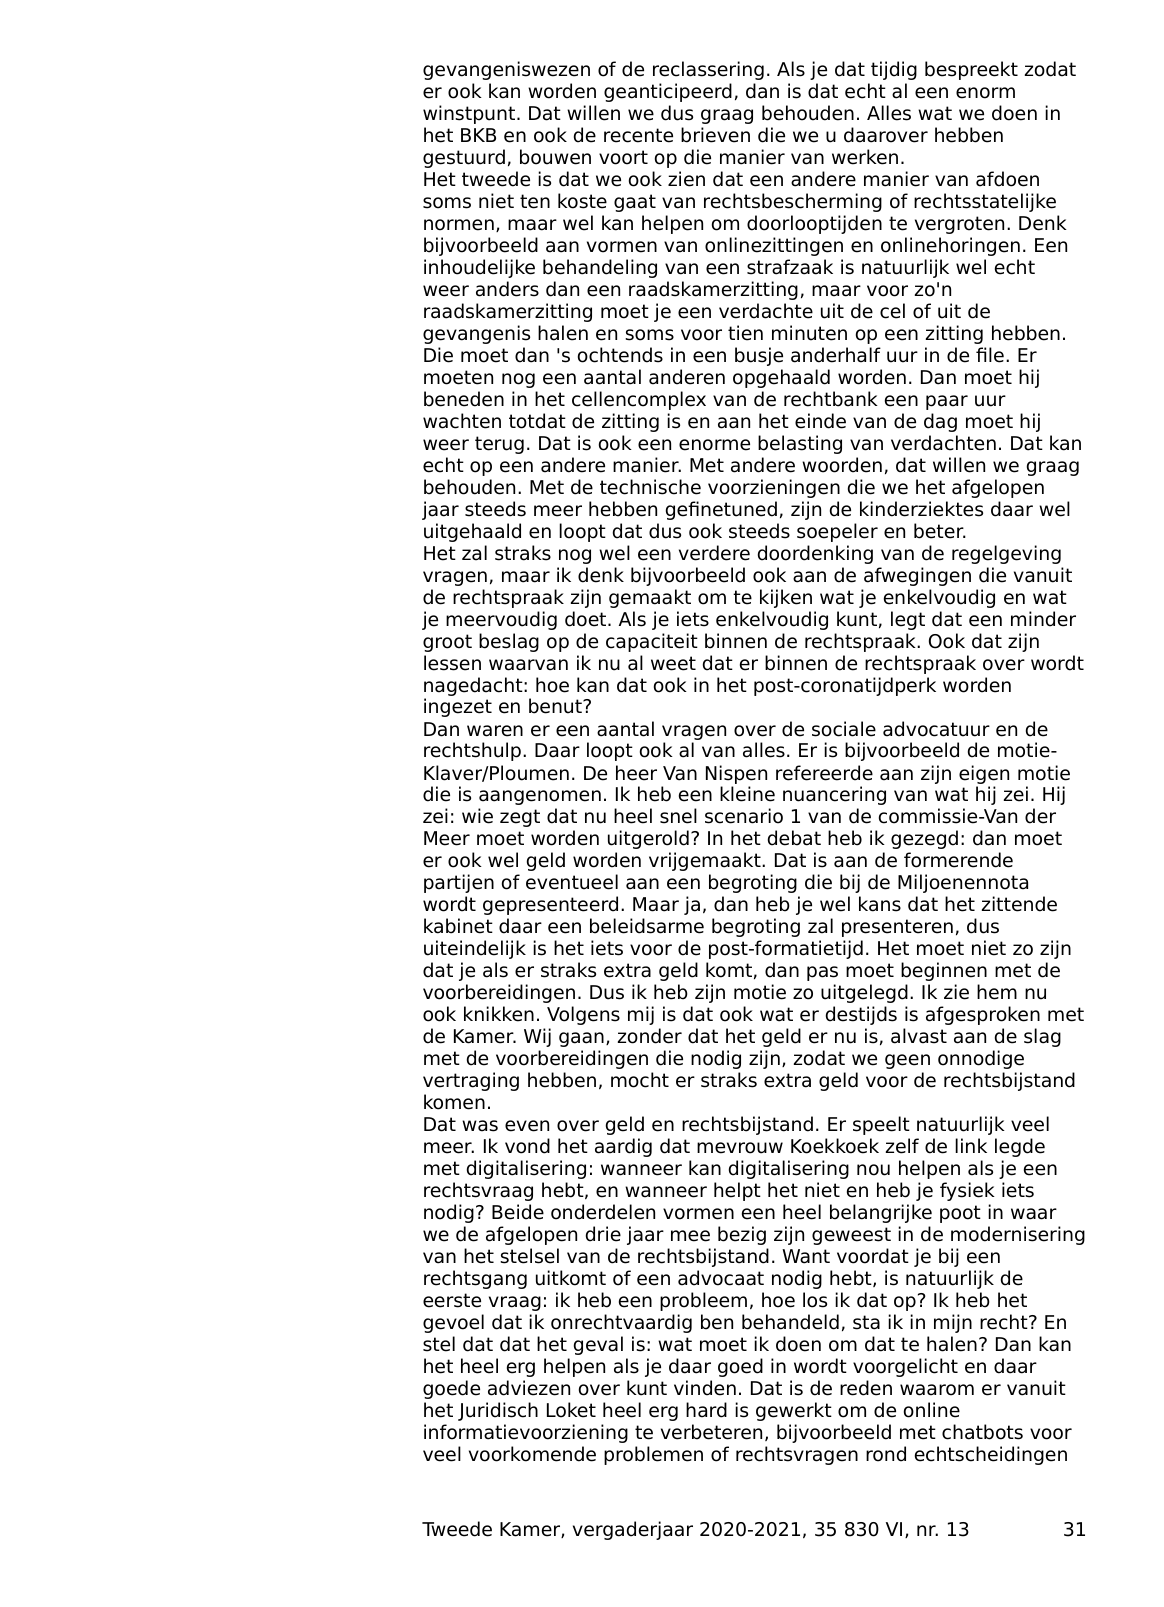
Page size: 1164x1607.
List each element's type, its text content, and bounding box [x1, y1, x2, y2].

text Dat was even over geld en rechtsbijstand. Er speelt natuurlijk veel meer. Ik vond het aardig dat mevrouw Koekkoek zelf de link legde met digitalisering: wanneer kan digitalisering nou helpen als je een rechtsvraag hebt, en wanneer helpt het niet en heb je fysiek iets nodig? Beide onderdelen vormen een heel belangrijke poot in waar we de afgelopen drie jaar mee bezig zijn geweest in de modernisering van het stelsel van de rechtsbijstand. Want voordat je bij een rechtsgang uitkomt of een advocaat nodig hebt, is natuurlijk de eerste vraag: ik heb een probleem, hoe los ik dat op? Ik heb het gevoel dat ik onrechtvaardig ben behandeld, sta ik in mijn recht? En stel dat dat het geval is: wat moet ik doen om dat te halen? Dan kan het heel erg helpen als je daar goed in wordt voorgelicht en daar goede adviezen over kunt vinden. Dat is de reden waarom er vanuit het Juridisch Loket heel erg hard is gewerkt om de online informatievoorziening te verbeteren, bijvoorbeeld met chatbots voor veel voorkomende problemen of rechtsvragen rond echtscheidingen [422, 1114, 1087, 1466]
text Dan waren er een aantal vragen over de sociale advocatuur en de rechtshulp. Daar loopt ook al van alles. Er is bijvoorbeeld de motie-Klaver/Ploumen. De heer Van Nispen refereerde aan zijn eigen motie die is aangenomen. Ik heb een kleine nuancering van wat hij zei. Hij zei: wie zegt dat nu heel snel scenario 1 van de commissie-Van der Meer moet worden uitgerold? In het debat heb ik gezegd: dan moet er ook wel geld worden vrijgemaakt. Dat is aan de formerende partijen of eventueel aan een begroting die bij de Miljoenennota wordt gepresenteerd. Maar ja, dan heb je wel kans dat het zittende kabinet daar een beleidsarme begroting zal presenteren, dus uiteindelijk is het iets voor de post-formatietijd. Het moet niet zo zijn dat je als er straks extra geld komt, dan pas moet beginnen met de voorbereidingen. Dus ik heb zijn motie zo uitgelegd. Ik zie hem nu ook knikken. Volgens mij is dat ook wat er destijds is afgesproken met de Kamer. Wij gaan, zonder dat het geld er nu is, alvast aan de slag met de voorbereidingen die nodig zijn, zodat we geen onnodige vertraging hebben, mocht er straks extra geld voor de rechtsbijstand komen. [422, 718, 1087, 1114]
text Het tweede is dat we ook zien dat een andere manier van afdoen soms niet ten koste gaat van rechtsbescherming of rechtsstatelijke normen, maar wel kan helpen om doorlooptijden te vergroten. Denk bijvoorbeeld aan vormen van onlinezittingen en onlinehoringen. Een inhoudelijke behandeling van een strafzaak is natuurlijk wel echt weer anders dan een raadskamerzitting, maar voor zo'n raadskamerzitting moet je een verdachte uit de cel of uit de gevangenis halen en soms voor tien minuten op een zitting hebben. Die moet dan 's ochtends in een busje anderhalf uur in de file. Er moeten nog een aantal anderen opgehaald worden. Dan moet hij beneden in het cellencomplex van de rechtbank een paar uur wachten totdat de zitting is en aan het einde van de dag moet hij weer terug. Dat is ook een enorme belasting van verdachten. Dat kan echt op een andere manier. Met andere woorden, dat willen we graag behouden. Met de technische voorzieningen die we het afgelopen jaar steeds meer hebben gefinetuned, zijn de kinderziektes daar wel uitgehaald en loopt dat dus ook steeds soepeler en beter. [422, 169, 1087, 543]
text Het zal straks nog wel een verdere doordenking van de regelgeving vragen, maar ik denk bijvoorbeeld ook aan de afwegingen die vanuit de rechtspraak zijn gemaakt om te kijken wat je enkelvoudig en wat je meervoudig doet. Als je iets enkelvoudig kunt, legt dat een minder groot beslag op de capaciteit binnen de rechtspraak. Ook dat zijn lessen waarvan ik nu al weet dat er binnen de rechtspraak over wordt nagedacht: hoe kan dat ook in het post-coronatijdperk worden ingezet en benut? [422, 543, 1087, 718]
text gevangeniswezen of de reclassering. Als je dat tijdig bespreekt zodat er ook kan worden geanticipeerd, dan is dat echt al een enorm winstpunt. Dat willen we dus graag behouden. Alles wat we doen in het BKB en ook de recente brieven die we u daarover hebben gestuurd, bouwen voort op die manier van werken. [422, 59, 1087, 169]
